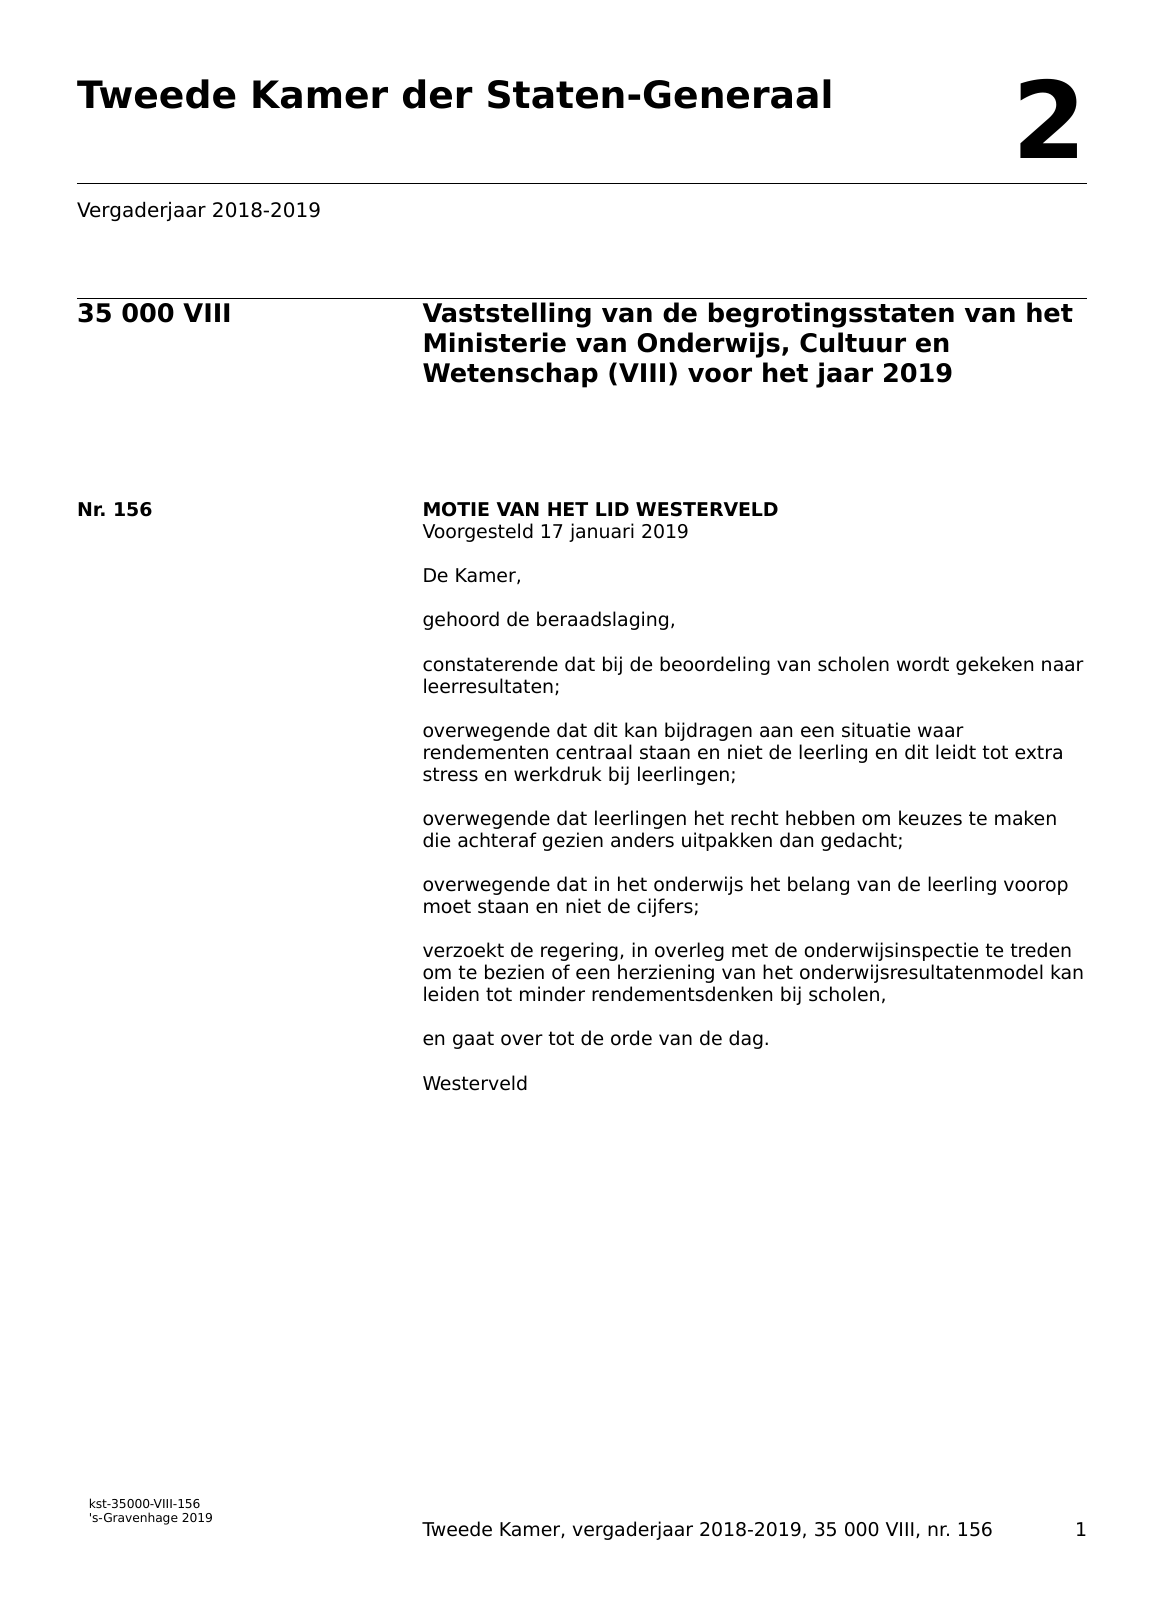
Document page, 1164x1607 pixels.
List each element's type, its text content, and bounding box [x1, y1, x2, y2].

text Voorgesteld 17 januari 2019 [422, 521, 1087, 543]
text gehoord de beraadslaging, [422, 609, 1087, 631]
table_header Tweede Kamer der Staten-Generaal [77, 59, 886, 183]
table_header 2 [886, 59, 1087, 183]
text overwegende dat dit kan bijdragen aan een situatie waar rendementen centraal staan en niet de leerling en dit leidt tot extra stress en werkdruk bij leerlingen; [422, 720, 1087, 786]
text verzoekt de regering, in overleg met de onderwijsinspectie te treden om te bezien of een herziening van het onderwijsresultatenmodel kan leiden tot minder rendementsdenken bij scholen, [422, 940, 1087, 1006]
text constaterende dat bij de beoordeling van scholen wordt gekeken naar leerresultaten; [422, 653, 1087, 697]
text 's-Gravenhage 2019 [88, 1511, 323, 1525]
text en gaat over tot de orde van de dag. [422, 1028, 1087, 1050]
text kst-35000-VIII-156 [88, 1497, 323, 1511]
table_cell Vergaderjaar 2018-2019 [77, 184, 1087, 298]
text overwegende dat leerlingen het recht hebben om keuzes te maken die achteraf gezien anders uitpakken dan gedacht; [422, 808, 1087, 852]
text Westerveld [422, 1072, 1087, 1094]
subtitle Nr. 156 MOTIE VAN HET LID WESTERVELD [77, 499, 1087, 521]
subtitle 35 000 VIII Vaststelling van de begrotingsstaten van het Ministerie van Onderwijs, Cultuur en Wetenschap (VIII) voor het jaar 2019 [77, 299, 1087, 388]
text overwegende dat in het onderwijs het belang van de leerling voorop moet staan en niet de cijfers; [422, 874, 1087, 918]
text De Kamer, [422, 565, 1087, 587]
